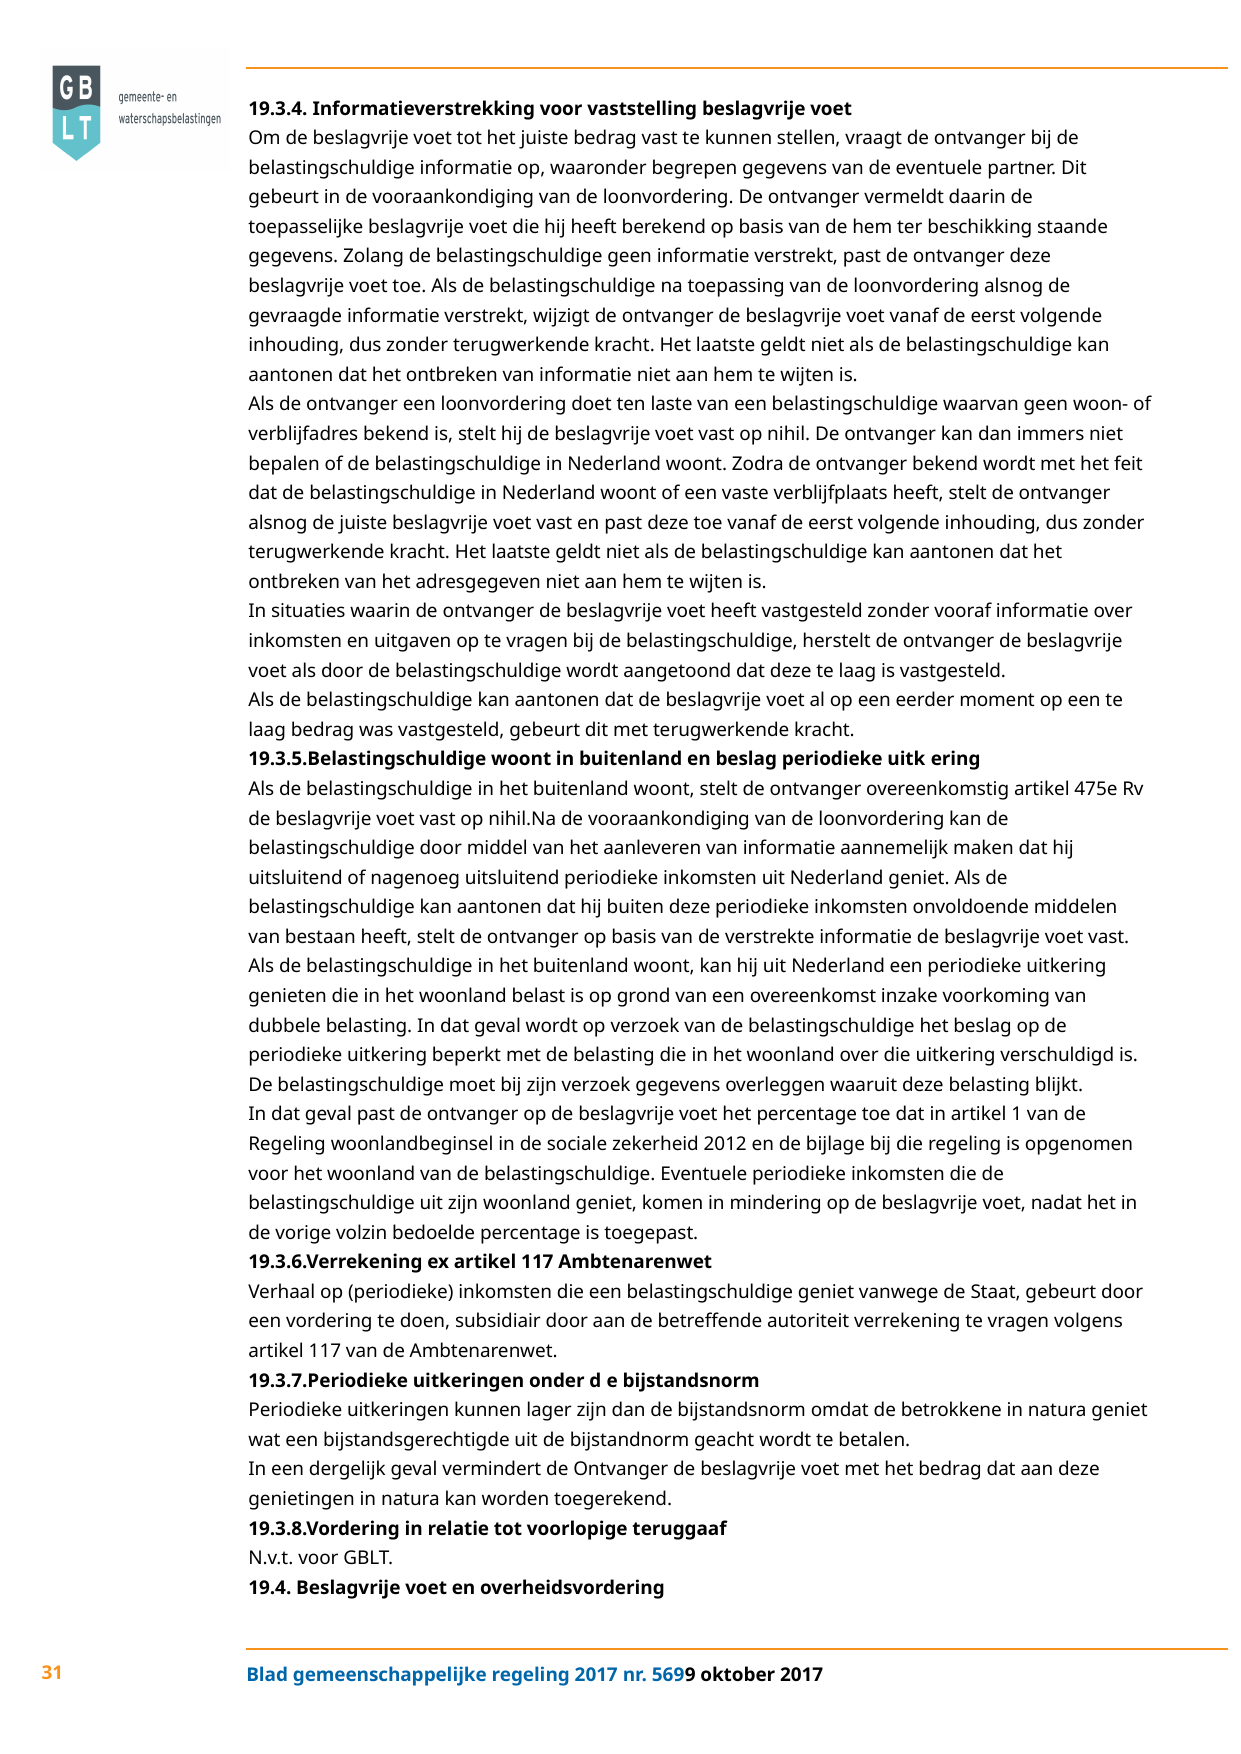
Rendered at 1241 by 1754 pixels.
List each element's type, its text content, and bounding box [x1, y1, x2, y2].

text 19.4. Beslagvrije voet en overheidsvordering [248, 1574, 1152, 1600]
text 19.3.8.Vordering in relatie tot voorlopige teruggaaf [248, 1515, 1152, 1541]
text In een dergelijk geval vermindert de Ontvanger de beslagvrije voet met het bedrag dat aan deze genietingen in natura kan worden toegerekend. [248, 1456, 1152, 1511]
text Verhaal op (periodieke) inkomsten die een belastingschuldige geniet vanwege de Staat, gebeurt door een vordering te doen, subsidiair door aan de betreffende autoriteit verrekening te vragen volgens artikel 117 van de Ambtenarenwet. [248, 1278, 1152, 1363]
text Als de ontvanger een loonvordering doet ten laste van een belastingschuldige waarvan geen woon- of verblijfadres bekend is, stelt hij de beslagvrije voet vast op nihil. De ontvanger kan dan immers niet bepalen of de belastingschuldige in Nederland woont. Zodra de ontvanger bekend wordt met het feit dat de belastingschuldige in Nederland woont of een vaste verblijfplaats heeft, stelt de ontvanger alsnog de juiste beslagvrije voet vast en past deze toe vanaf de eerst volgende inhouding, dus zonder terugwerkende kracht. Het laatste geldt niet als de belastingschuldige kan aantonen dat het ontbreken van het adresgegeven niet aan hem te wijten is. [248, 391, 1152, 594]
text In dat geval past de ontvanger op de beslagvrije voet het percentage toe dat in artikel 1 van de Regeling woonlandbeginsel in de sociale zekerheid 2012 en de bijlage bij die regeling is opgenomen voor het woonland van de belastingschuldige. Eventuele periodieke inkomsten die de belastingschuldige uit zijn woonland geniet, komen in mindering op de beslagvrije voet, nadat het in de vorige volzin bedoelde percentage is toegepast. [248, 1101, 1152, 1245]
picture [41, 47, 231, 172]
text Als de belastingschuldige in het buitenland woont, stelt de ontvanger overeenkomstig artikel 475e Rv de beslagvrije voet vast op nihil.Na de vooraankondiging van de loonvordering kan de belastingschuldige door middel van het aanleveren van informatie aannemelijk maken dat hij uitsluitend of nagenoeg uitsluitend periodieke inkomsten uit Nederland geniet. Als de belastingschuldige kan aantonen dat hij buiten deze periodieke inkomsten onvoldoende middelen van bestaan heeft, stelt de ontvanger op basis van de verstrekte informatie de beslagvrije voet vast. [248, 775, 1152, 949]
text Om de beslagvrije voet tot het juiste bedrag vast te kunnen stellen, vraagt de ontvanger bij de belastingschuldige informatie op, waaronder begrepen gegevens van de eventuele partner. Dit gebeurt in de vooraankondiging van de loonvordering. De ontvanger vermeldt daarin de toepasselijke beslagvrije voet die hij heeft berekend op basis van de hem ter beschikking staande gegevens. Zolang de belastingschuldige geen informatie verstrekt, past de ontvanger deze beslagvrije voet toe. Als de belastingschuldige na toepassing van de loonvordering alsnog de gevraagde informatie verstrekt, wijzigt de ontvanger de beslagvrije voet vanaf de eerst volgende inhouding, dus zonder terugwerkende kracht. Het laatste geldt niet als de belastingschuldige kan aantonen dat het ontbreken van informatie niet aan hem te wijten is. [248, 124, 1152, 387]
text N.v.t. voor GBLT. [248, 1544, 1152, 1570]
text 19.3.7.Periodieke uitkeringen onder d e bijstandsnorm [248, 1367, 1152, 1393]
text 19.3.4. Informatieverstrekking voor vaststelling beslagvrije voet [248, 95, 1152, 121]
text Als de belastingschuldige in het buitenland woont, kan hij uit Nederland een periodieke uitkering genieten die in het woonland belast is op grond van een overeenkomst inzake voorkoming van dubbele belasting. In dat geval wordt op verzoek van de belastingschuldige het beslag op de periodieke uitkering beperkt met de belasting die in het woonland over die uitkering verschuldigd is. De belastingschuldige moet bij zijn verzoek gegevens overleggen waaruit deze belasting blijkt. [248, 953, 1152, 1097]
text 19.3.5.Belastingschuldige woont in buitenland en beslag periodieke uitk ering [248, 746, 1152, 771]
text 19.3.6.Verrekening ex artikel 117 Ambtenarenwet [248, 1248, 1152, 1274]
text In situaties waarin de ontvanger de beslagvrije voet heeft vastgesteld zonder vooraf informatie over inkomsten en uitgaven op te vragen bij de belastingschuldige, herstelt de ontvanger de beslagvrije voet als door de belastingschuldige wordt aangetoond dat deze te laag is vastgesteld. [248, 598, 1152, 683]
text Als de belastingschuldige kan aantonen dat de beslagvrije voet al op een eerder moment op een te laag bedrag was vastgesteld, gebeurt dit met terugwerkende kracht. [248, 686, 1152, 742]
text Periodieke uitkeringen kunnen lager zijn dan de bijstandsnorm omdat de betrokkene in natura geniet wat een bijstandsgerechtigde uit de bijstandnorm geacht wordt te betalen. [248, 1396, 1152, 1452]
